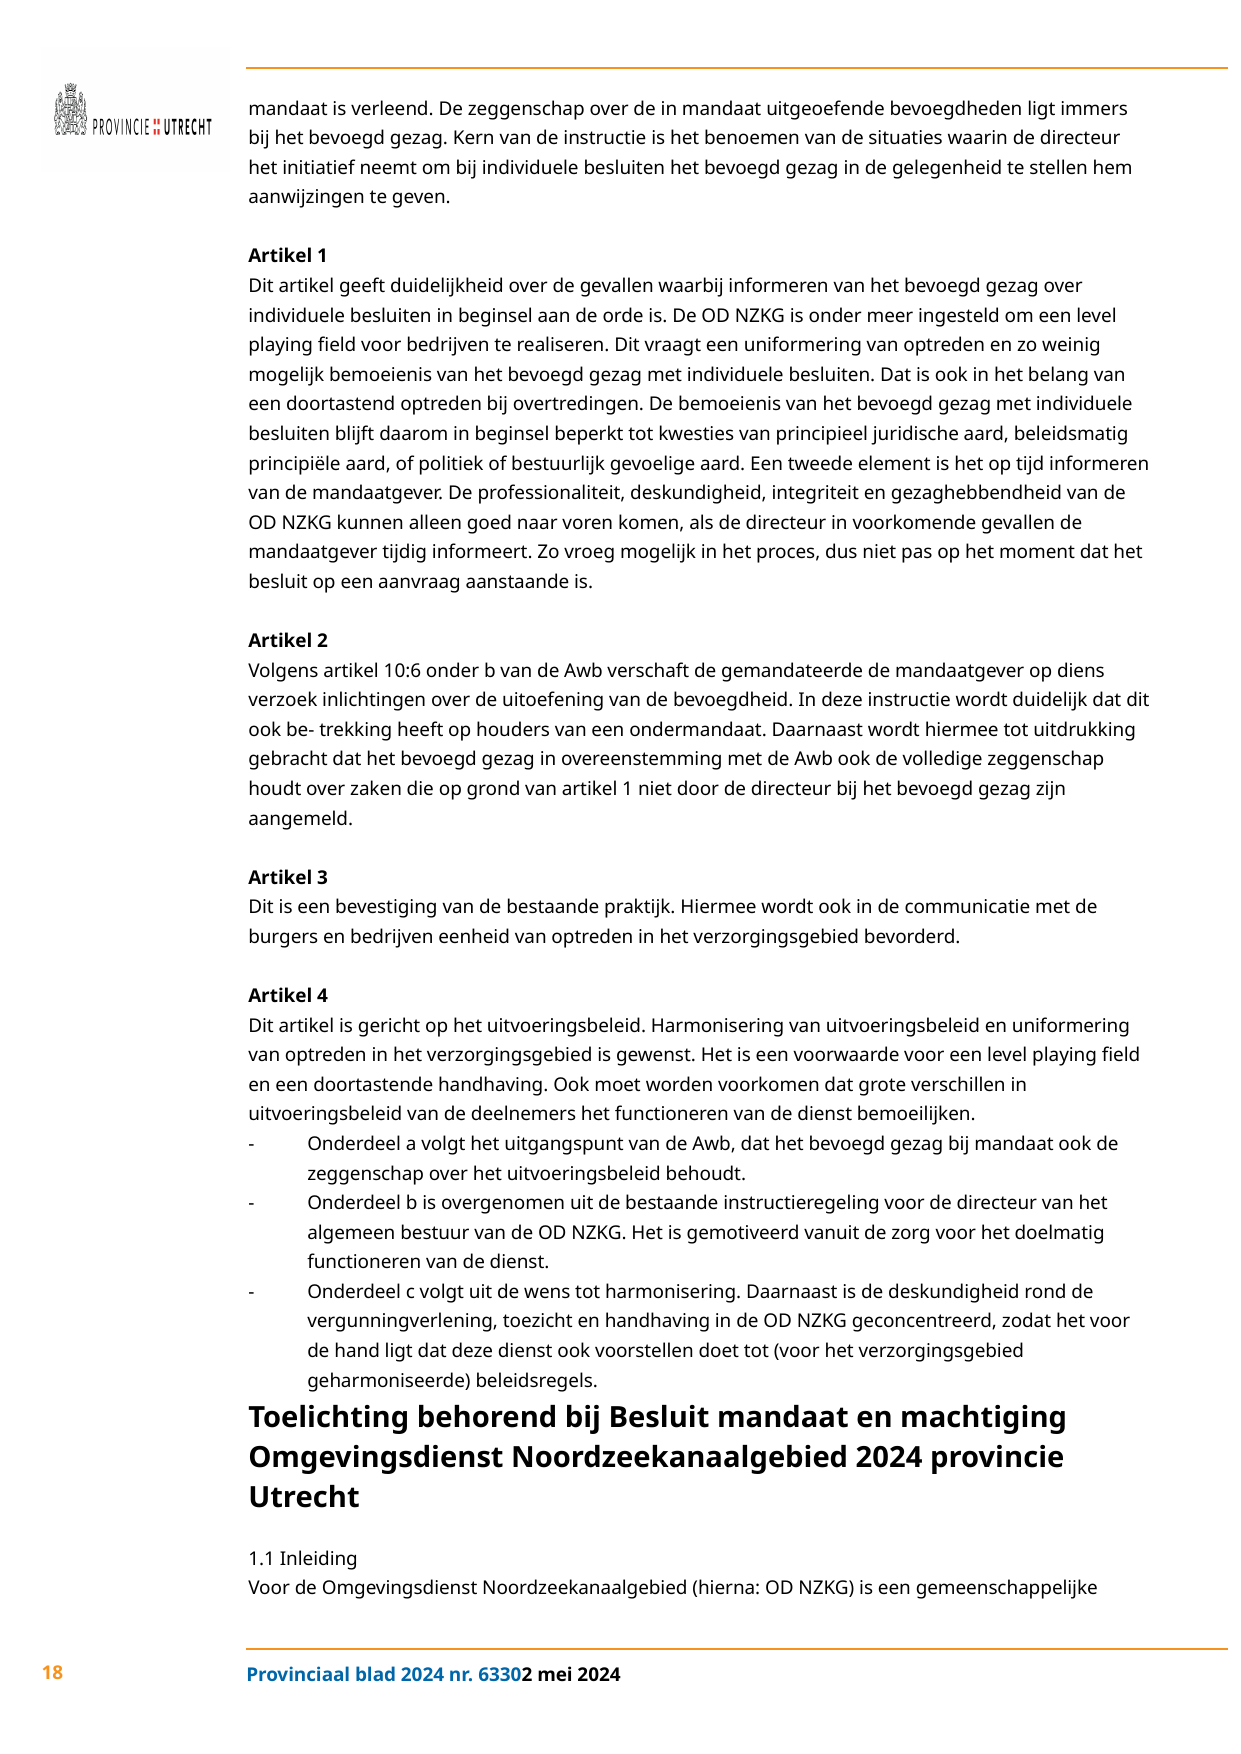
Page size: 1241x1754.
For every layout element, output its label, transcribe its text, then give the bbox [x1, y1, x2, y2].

list Onderdeel b is overgenomen uit de bestaande instructieregeling voor de directeur van het algemeen bestuur van de OD NZKG. Het is gemotiveerd vanuit de zorg voor het doelmatig functioneren van de dienst. [248, 1189, 1152, 1274]
text Volgens artikel 10:6 onder b van de Awb verschaft de gemandateerde de mandaatgever op diens verzoek inlichtingen over de uitoefening van de bevoegdheid. In deze instructie wordt duidelijk dat dit ook be- trekking heeft op houders van een ondermandaat. Daarnaast wordt hiermee tot uitdrukking gebracht dat het bevoegd gezag in overeenstemming met de Awb ook de volledige zeggenschap houdt over zaken die op grond van artikel 1 niet door de directeur bij het bevoegd gezag zijn aangemeld. [248, 657, 1152, 831]
text Dit artikel geeft duidelijkheid over de gevallen waarbij informeren van het bevoegd gezag over individuele besluiten in beginsel aan de orde is. De OD NZKG is onder meer ingesteld om een level playing field voor bedrijven te realiseren. Dit vraagt een uniformering van optreden en zo weinig mogelijk bemoeienis van het bevoegd gezag met individuele besluiten. Dat is ook in het belang van een doortastend optreden bij overtredingen. De bemoeienis van het bevoegd gezag met individuele besluiten blijft daarom in beginsel beperkt tot kwesties van principieel juridische aard, beleidsmatig principiële aard, of politiek of bestuurlijk gevoelige aard. Een tweede element is het op tijd informeren van de mandaatgever. De professionaliteit, deskundigheid, integriteit en gezaghebbendheid van de OD NZKG kunnen alleen goed naar voren komen, als de directeur in voorkomende gevallen de mandaatgever tijdig informeert. Zo vroeg mogelijk in het proces, dus niet pas op het moment dat het besluit op een aanvraag aanstaande is. [248, 272, 1152, 594]
text Artikel 2 [248, 627, 1152, 653]
list Onderdeel c volgt uit de wens tot harmonisering. Daarnaast is de deskundigheid rond de vergunningverlening, toezicht en handhaving in de OD NZKG geconcentreerd, zodat het voor de hand ligt dat deze dienst ook voorstellen doet tot (voor het verzorgingsgebied geharmoniseerde) beleidsregels. [248, 1278, 1152, 1393]
text Artikel 4 [248, 982, 1152, 1008]
text Artikel 3 [248, 864, 1152, 890]
text Dit is een bevestiging van de bestaande praktijk. Hiermee wordt ook in de communicatie met de burgers en bedrijven eenheid van optreden in het verzorgingsgebied bevorderd. [248, 893, 1152, 949]
text Voor de Omgevingsdienst Noordzeekanaalgebied (hierna: OD NZKG) is een gemeenschappelijke [248, 1574, 1152, 1600]
text 1.1 Inleiding [248, 1545, 1152, 1570]
picture [41, 47, 231, 172]
list Onderdeel a volgt het uitgangspunt van de Awb, dat het bevoegd gezag bij mandaat ook de zeggenschap over het uitvoeringsbeleid behoudt. [248, 1130, 1152, 1186]
text mandaat is verleend. De zeggenschap over de in mandaat uitgeoefende bevoegdheden ligt immers bij het bevoegd gezag. Kern van de instructie is het benoemen van de situaties waarin de directeur het initiatief neemt om bij individuele besluiten het bevoegd gezag in de gelegenheid te stellen hem aanwijzingen te geven. [248, 95, 1152, 209]
text Toelichting behorend bij Besluit mandaat en machtiging Omgevingsdienst Noordzeekanaalgebied 2024 provincie Utrecht [248, 1396, 1152, 1516]
text Dit artikel is gericht op het uitvoeringsbeleid. Harmonisering van uitvoeringsbeleid en uniformering van optreden in het verzorgingsgebied is gewenst. Het is een voorwaarde voor een level playing field en een doortastende handhaving. Ook moet worden voorkomen dat grote verschillen in uitvoeringsbeleid van de deelnemers het functioneren van de dienst bemoeilijken. [248, 1012, 1152, 1126]
text Artikel 1 [248, 243, 1152, 268]
